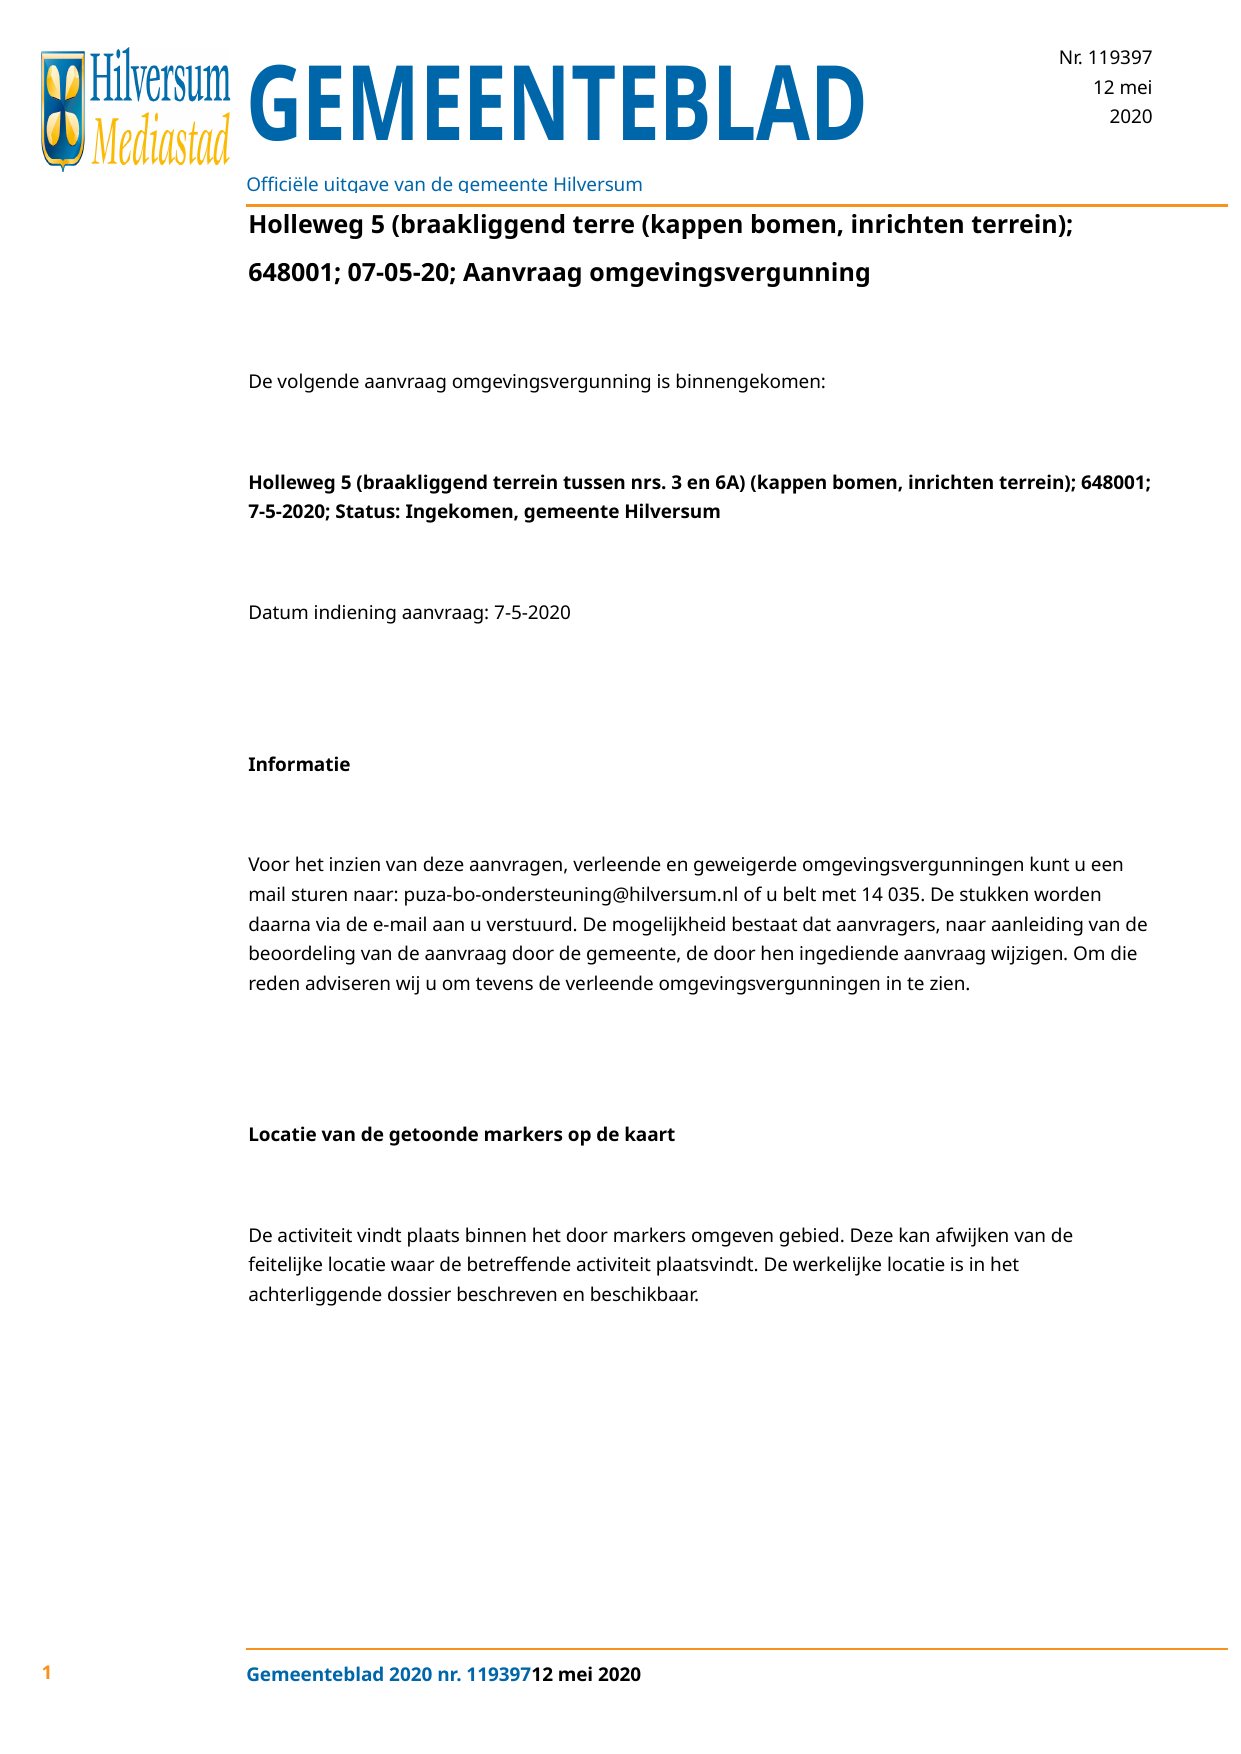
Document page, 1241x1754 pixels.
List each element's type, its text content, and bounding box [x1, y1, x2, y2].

text De volgende aanvraag omgevingsvergunning is binnengekomen: [248, 368, 1152, 394]
picture [41, 47, 231, 172]
text Datum indiening aanvraag: 7-5-2020 [248, 599, 1152, 625]
text Informatie [248, 751, 1152, 777]
text Holleweg 5 (braakliggend terre (kappen bomen, inrichten terrein); 648001; 07-05-20; Aanvraag omgevingsvergunning [248, 207, 1152, 288]
text De activiteit vindt plaats binnen het door markers omgeven gebied. Deze kan afwijken van de feitelijke locatie waar de betreffende activiteit plaatsvindt. De werkelijke locatie is in het achterliggende dossier beschreven en beschikbaar. [248, 1222, 1152, 1307]
text Voor het inzien van deze aanvragen, verleende en geweigerde omgevingsvergunningen kunt u een mail sturen naar: puza-bo-ondersteuning@hilversum.nl of u belt met 14 035. De stukken worden daarna via de e-mail aan u verstuurd. De mogelijkheid bestaat dat aanvragers, naar aanleiding van de beoordeling van de aanvraag door de gemeente, de door hen ingediende aanvraag wijzigen. Om die reden adviseren wij u om tevens de verleende omgevingsvergunningen in te zien. [248, 852, 1152, 996]
text Holleweg 5 (braakliggend terrein tussen nrs. 3 en 6A) (kappen bomen, inrichten terrein); 648001; 7-5-2020; Status: Ingekomen, gemeente Hilversum [248, 469, 1152, 524]
text Locatie van de getoonde markers op de kaart [248, 1121, 1152, 1147]
